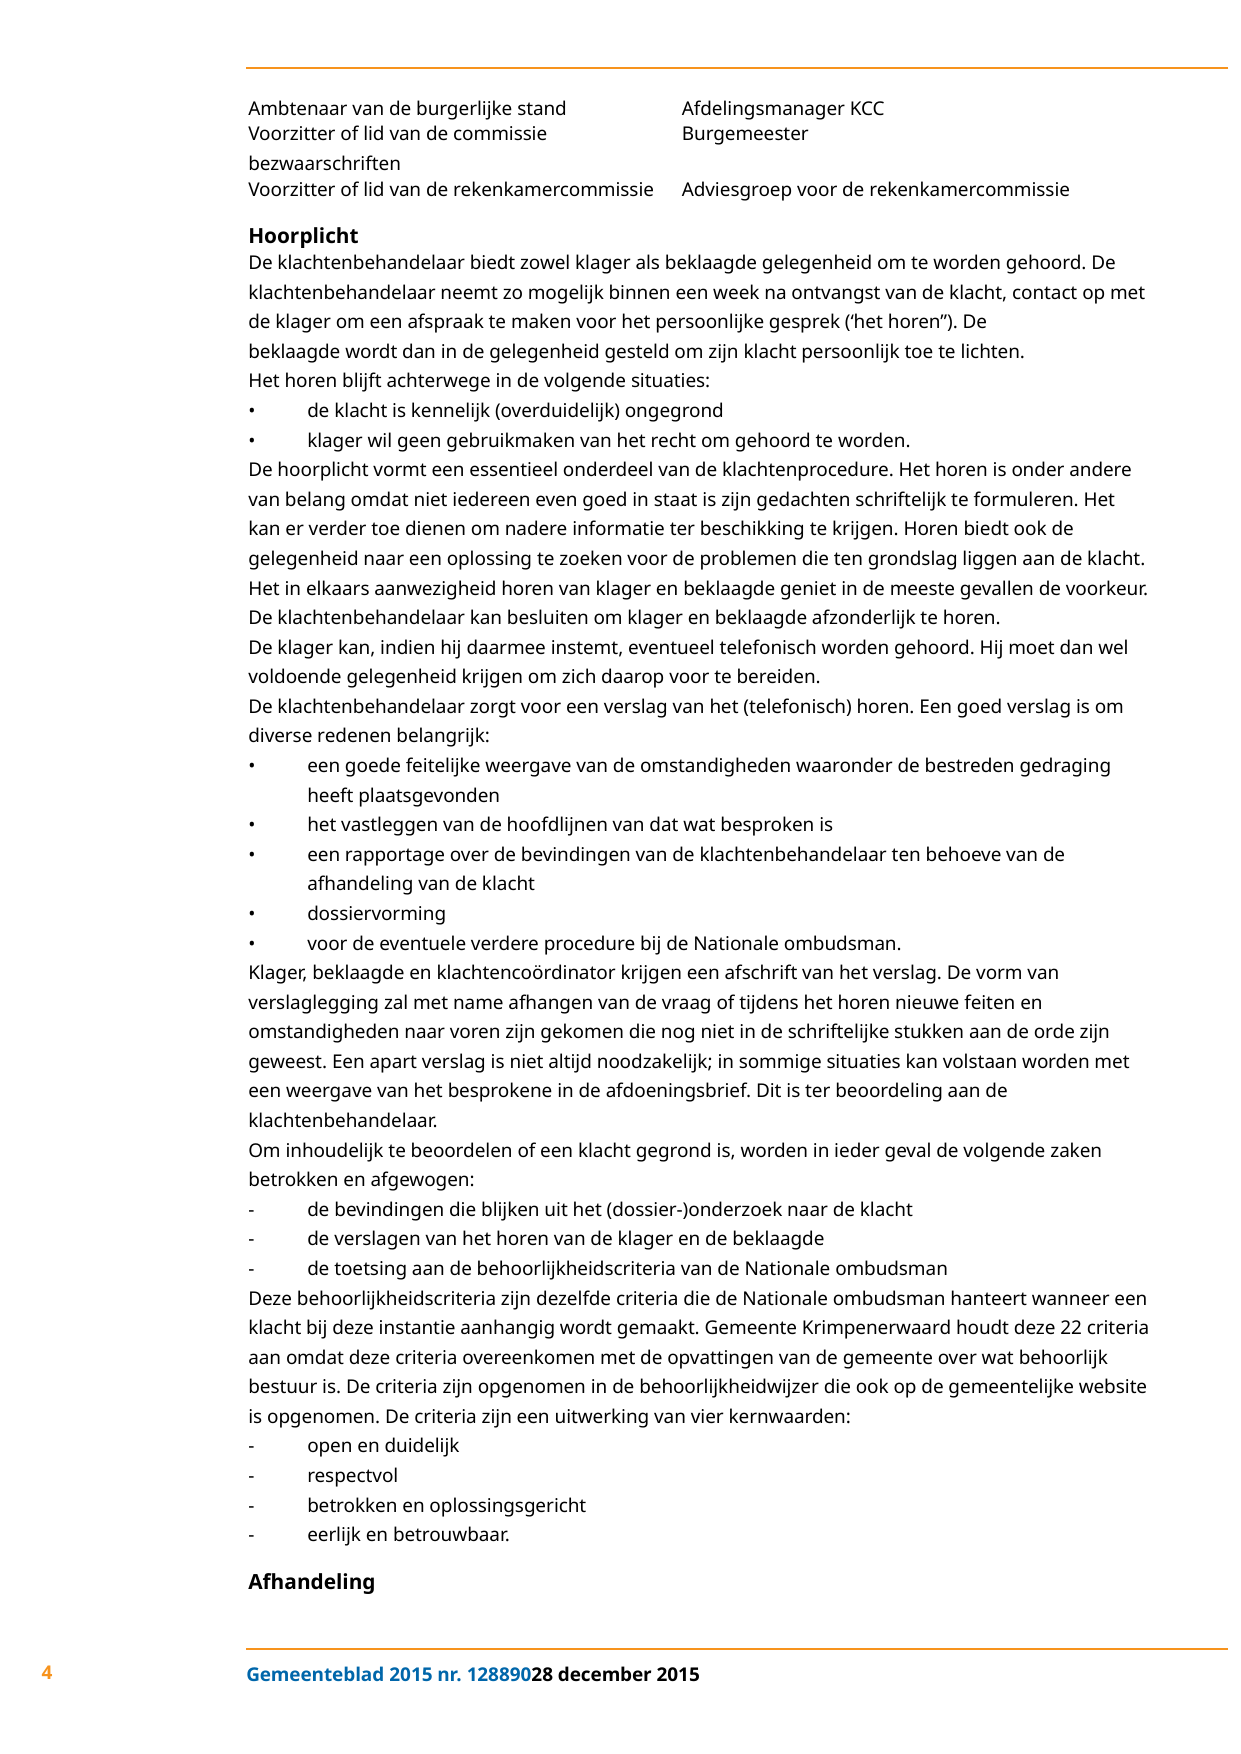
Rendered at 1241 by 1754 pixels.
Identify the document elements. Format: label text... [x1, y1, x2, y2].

list open en duidelijk [248, 1433, 1152, 1458]
text Om inhoudelijk te beoordelen of een klacht gegrond is, worden in ieder geval de volgende zaken betrokken en afgewogen: [248, 1137, 1152, 1192]
picture [41, 47, 231, 172]
list dossiervorming [248, 900, 1152, 926]
list een goede feitelijke weergave van de omstandigheden waaronder de bestreden gedraging heeft plaatsgevonden [248, 752, 1152, 807]
table_cell Ambtenaar van de burgerlijke stand [248, 95, 682, 121]
list de toetsing aan de behoorlijkheidscriteria van de Nationale ombudsman [248, 1255, 1152, 1281]
text De klachtenbehandelaar kan besluiten om klager en beklaagde afzonderlijk te horen. [248, 604, 1152, 630]
text De hoorplicht vormt een essentieel onderdeel van de klachtenprocedure. Het horen is onder andere van belang omdat niet iedereen even goed in staat is zijn gedachten schriftelijk te formuleren. Het kan er verder toe dienen om nadere informatie ter beschikking te krijgen. Horen biedt ook de gelegenheid naar een oplossing te zoeken voor de problemen die ten grondslag liggen aan de klacht. [248, 456, 1152, 571]
text De klachtenbehandelaar zorgt voor een verslag van het (telefonisch) horen. Een goed verslag is om diverse redenen belangrijk: [248, 693, 1152, 748]
text Klager, beklaagde en klachtencoördinator krijgen een afschrift van het verslag. De vorm van verslaglegging zal met name afhangen van de vraag of tijdens het horen nieuwe feiten en omstandigheden naar voren zijn gekomen die nog niet in de schriftelijke stukken aan de orde zijn geweest. Een apart verslag is niet altijd noodzakelijk; in sommige situaties kan volstaan worden met een weergave van het besprokene in de afdoeningsbrief. Dit is ter beoordeling aan de klachtenbehandelaar. [248, 959, 1152, 1133]
list betrokken en oplossingsgericht [248, 1492, 1152, 1517]
list respectvol [248, 1462, 1152, 1488]
list de verslagen van het horen van de klager en de beklaagde [248, 1226, 1152, 1251]
text De klachtenbehandelaar biedt zowel klager als beklaagde gelegenheid om te worden gehoord. De klachtenbehandelaar neemt zo mogelijk binnen een week na ontvangst van de klacht, contact op met de klager om een afspraak te maken voor het persoonlijke gesprek (‘het horen”). De [248, 249, 1152, 334]
list een rapportage over de bevindingen van de klachtenbehandelaar ten behoeve van de afhandeling van de klacht [248, 841, 1152, 896]
table_cell Voorzitter of lid van de rekenkamercommissie [248, 176, 682, 202]
text De klager kan, indien hij daarmee instemt, eventueel telefonisch worden gehoord. Hij moet dan wel voldoende gelegenheid krijgen om zich daarop voor te bereiden. [248, 634, 1152, 689]
text Afhandeling [248, 1567, 1152, 1595]
list het vastleggen van de hoofdlijnen van dat wat besproken is [248, 811, 1152, 837]
table_cell Voorzitter of lid van de commissie bezwaarschriften [248, 121, 682, 176]
text beklaagde wordt dan in de gelegenheid gesteld om zijn klacht persoonlijk toe te lichten. [248, 338, 1152, 364]
text Het in elkaars aanwezigheid horen van klager en beklaagde geniet in de meeste gevallen de voorkeur. [248, 575, 1152, 600]
list klager wil geen gebruikmaken van het recht om gehoord te worden. [248, 427, 1152, 452]
list voor de eventuele verdere procedure bij de Nationale ombudsman. [248, 930, 1152, 955]
text Deze behoorlijkheidscriteria zijn dezelfde criteria die de Nationale ombudsman hanteert wanneer een klacht bij deze instantie aanhangig wordt gemaakt. Gemeente Krimpenerwaard houdt deze 22 criteria aan omdat deze criteria overeenkomen met de opvattingen van de gemeente over wat behoorlijk bestuur is. De criteria zijn opgenomen in de behoorlijkheidwijzer die ook op de gemeentelijke website is opgenomen. De criteria zijn een uitwerking van vier kernwaarden: [248, 1285, 1152, 1429]
text Hoorplicht [248, 221, 1152, 249]
table_cell Adviesgroep voor de rekenkamercommissie [682, 176, 1152, 202]
text Het horen blijft achterwege in de volgende situaties: [248, 368, 1152, 393]
table_cell Afdelingsmanager KCC [682, 95, 1152, 121]
table_cell Burgemeester [682, 121, 1152, 176]
list de bevindingen die blijken uit het (dossier-)onderzoek naar de klacht [248, 1196, 1152, 1222]
list eerlijk en betrouwbaar. [248, 1521, 1152, 1547]
list de klacht is kennelijk (overduidelijk) ongegrond [248, 397, 1152, 423]
